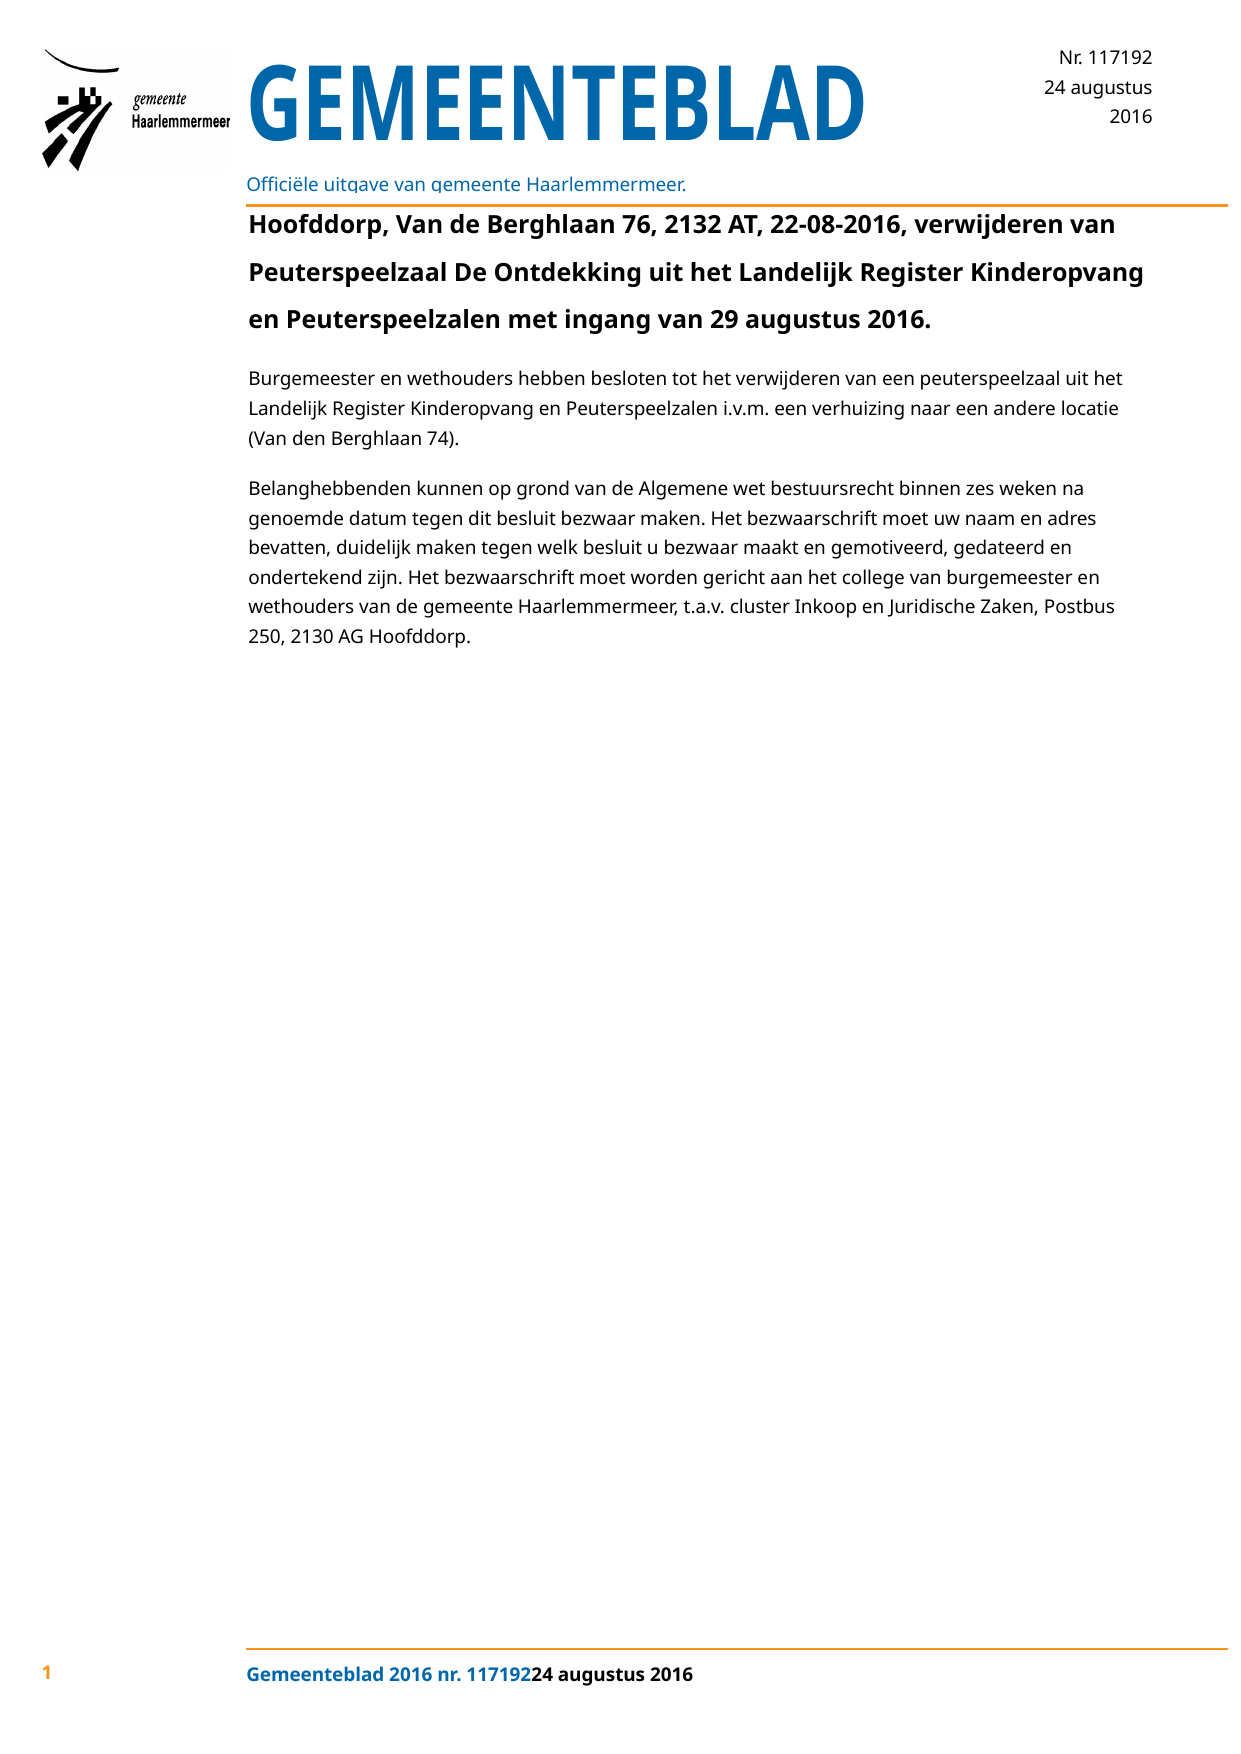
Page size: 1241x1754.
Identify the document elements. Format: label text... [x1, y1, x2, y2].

picture [41, 47, 231, 172]
text Belanghebbenden kunnen op grond van de Algemene wet bestuursrecht binnen zes weken na genoemde datum tegen dit besluit bezwaar maken. Het bezwaarschrift moet uw naam en adres bevatten, duidelijk maken tegen welk besluit u bezwaar maakt en gemotiveerd, gedateerd en ondertekend zijn. Het bezwaarschrift moet worden gericht aan het college van burgemeester en wethouders van de gemeente Haarlemmermeer, t.a.v. cluster Inkoop en Juridische Zaken, Postbus 250, 2130 AG Hoofddorp. [248, 475, 1152, 649]
text Burgemeester en wethouders hebben besloten tot het verwijderen van een peuterspeelzaal uit het Landelijk Register Kinderopvang en Peuterspeelzalen i.v.m. een verhuizing naar een andere locatie (Van den Berghlaan 74). [248, 366, 1152, 450]
text Hoofddorp, Van de Berghlaan 76, 2132 AT, 22-08-2016, verwijderen van Peuterspeelzaal De Ontdekking uit het Landelijk Register Kinderopvang en Peuterspeelzalen met ingang van 29 augustus 2016. [248, 207, 1152, 336]
